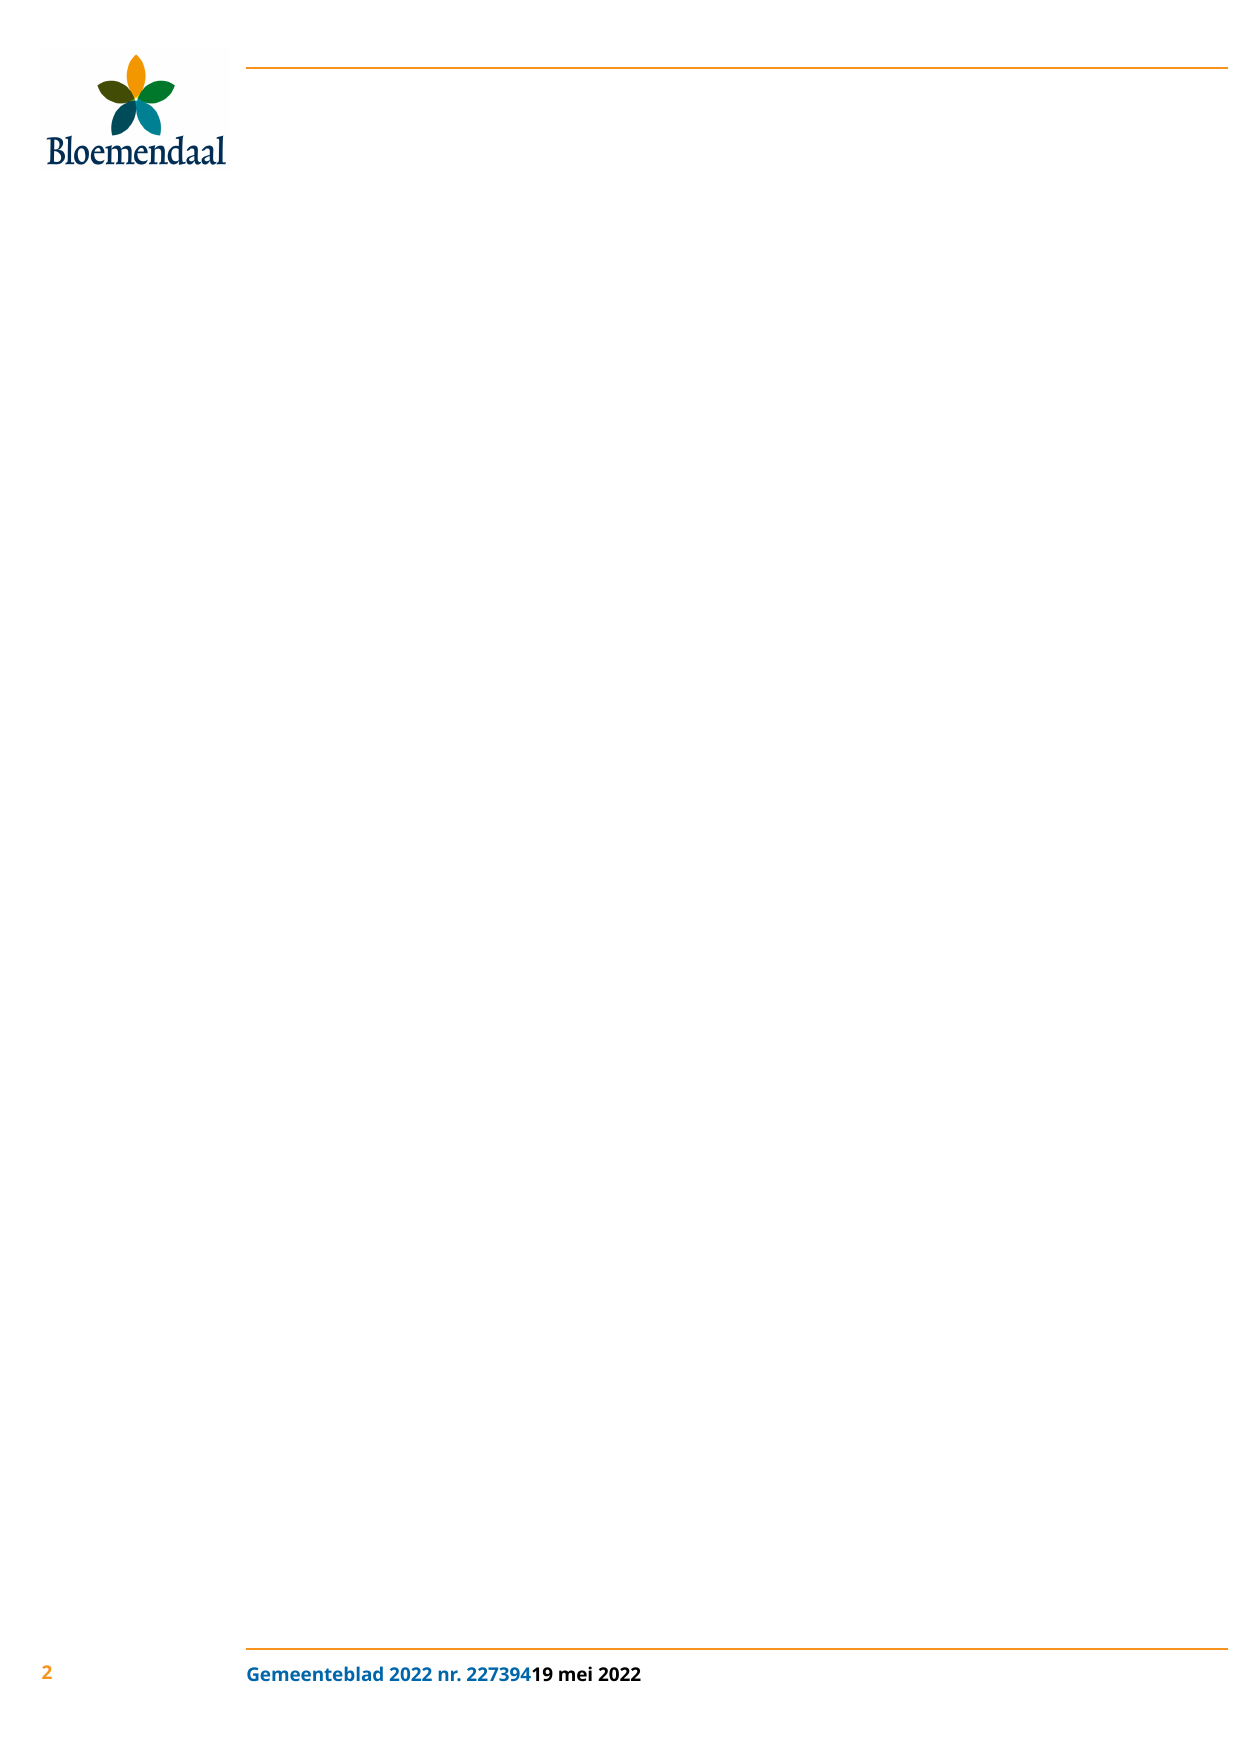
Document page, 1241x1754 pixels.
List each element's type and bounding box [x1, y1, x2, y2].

picture [41, 47, 231, 172]
